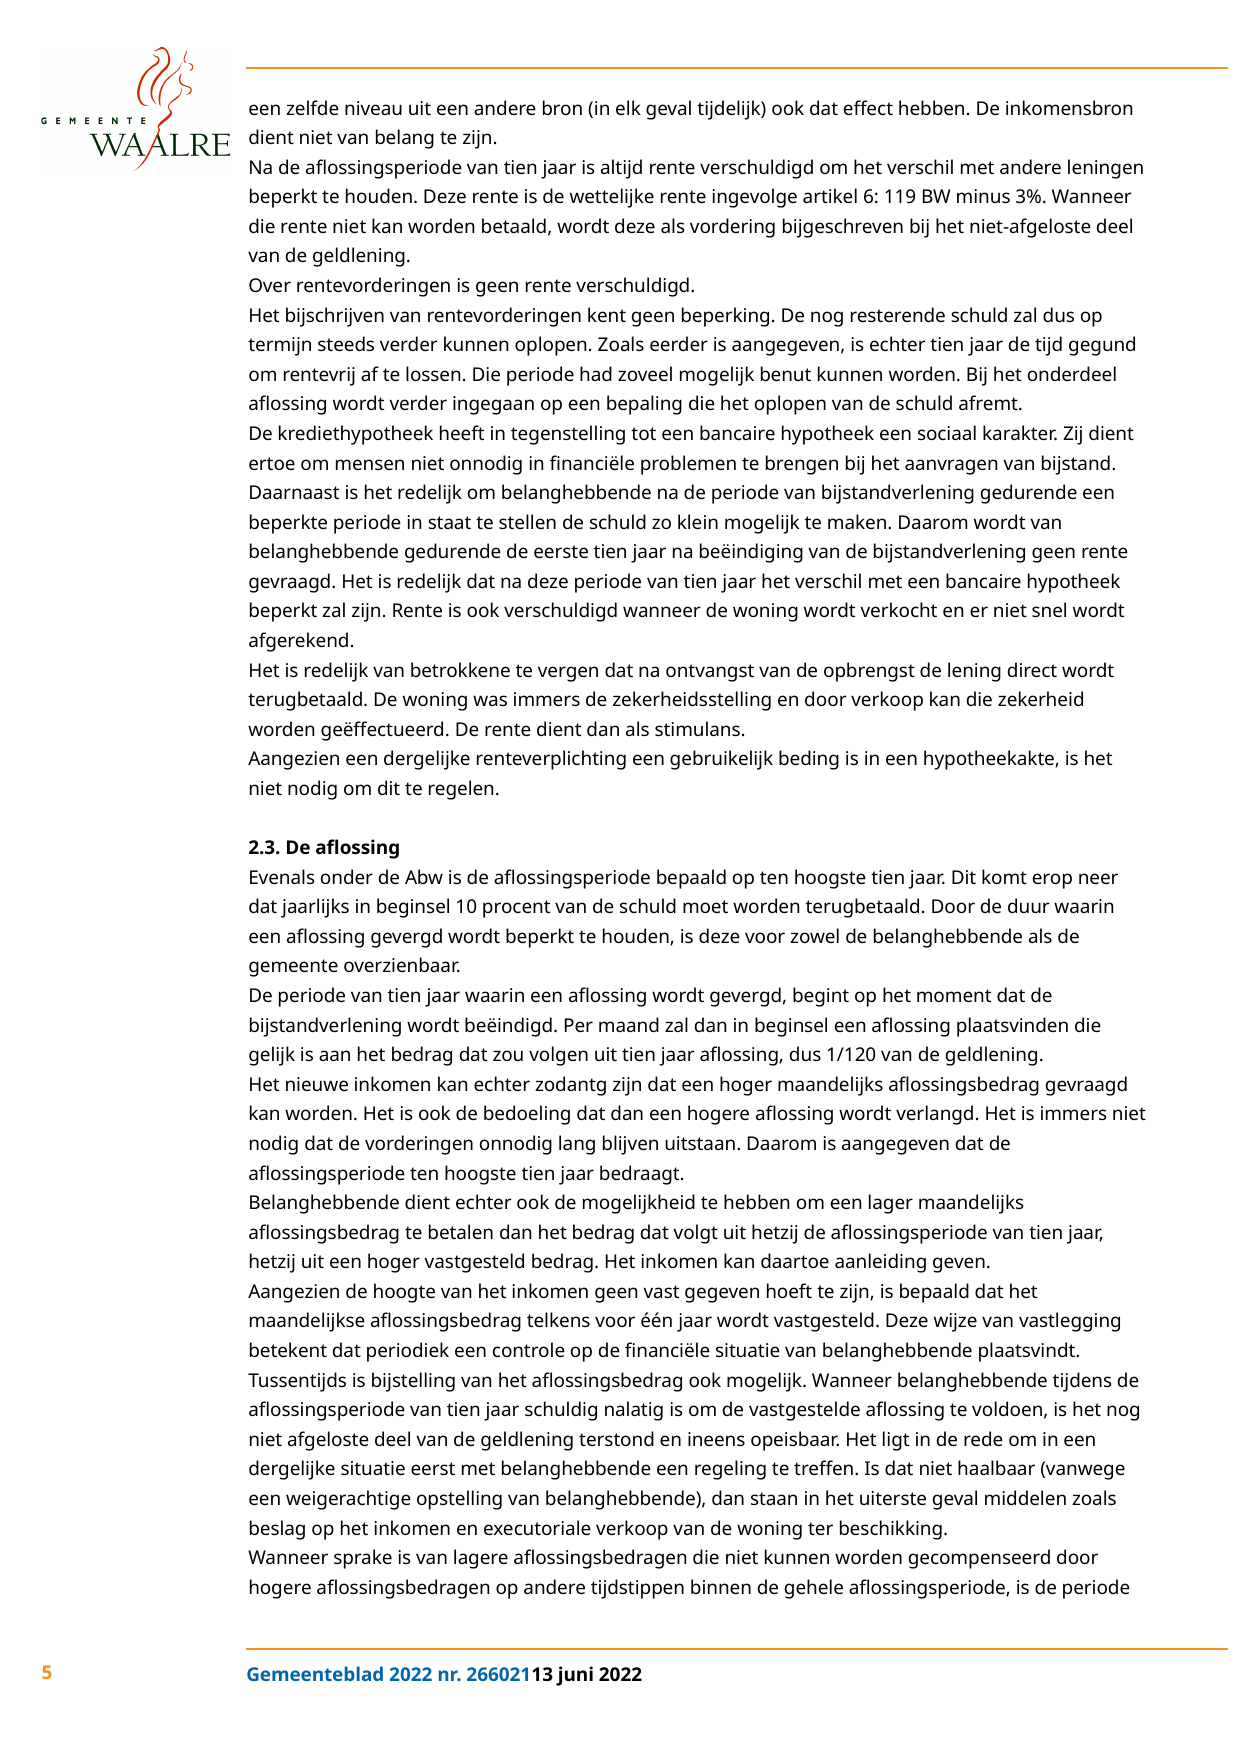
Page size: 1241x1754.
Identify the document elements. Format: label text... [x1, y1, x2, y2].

text Over rentevorderingen is geen rente verschuldigd. [248, 272, 1152, 298]
picture [41, 47, 231, 172]
text Belanghebbende dient echter ook de mogelijkheid te hebben om een lager maandelijks aflossingsbedrag te betalen dan het bedrag dat volgt uit hetzij de aflossingsperiode van tien jaar, hetzij uit een hoger vastgesteld bedrag. Het inkomen kan daartoe aanleiding geven. [248, 1189, 1152, 1274]
text De krediethypotheek heeft in tegenstelling tot een bancaire hypotheek een sociaal karakter. Zij dient ertoe om mensen niet onnodig in financiële problemen te brengen bij het aanvragen van bijstand. [248, 420, 1152, 476]
text De periode van tien jaar waarin een aflossing wordt gevergd, begint op het moment dat de bijstandverlening wordt beëindigd. Per maand zal dan in beginsel een aflossing plaatsvinden die gelijk is aan het bedrag dat zou volgen uit tien jaar aflossing, dus 1/120 van de geldlening. [248, 982, 1152, 1067]
text Na de aflossingsperiode van tien jaar is altijd rente verschuldigd om het verschil met andere leningen beperkt te houden. Deze rente is de wettelijke rente ingevolge artikel 6: 119 BW minus 3%. Wanneer die rente niet kan worden betaald, wordt deze als vordering bijgeschreven bij het niet-afgeloste deel van de geldlening. [248, 154, 1152, 268]
text Aangezien de hoogte van het inkomen geen vast gegeven hoeft te zijn, is bepaald dat het maandelijkse aflossingsbedrag telkens voor één jaar wordt vastgesteld. Deze wijze van vastlegging betekent dat periodiek een controle op de financiële situatie van belanghebbende plaatsvindt. Tussentijds is bijstelling van het aflossingsbedrag ook mogelijk. Wanneer belanghebbende tijdens de aflossingsperiode van tien jaar schuldig nalatig is om de vastgestelde aflossing te voldoen, is het nog niet afgeloste deel van de geldlening terstond en ineens opeisbaar. Het ligt in de rede om in een dergelijke situatie eerst met belanghebbende een regeling te treffen. Is dat niet haalbaar (vanwege een weigerachtige opstelling van belanghebbende), dan staan in het uiterste geval middelen zoals beslag op het inkomen en executoriale verkoop van de woning ter beschikking. [248, 1278, 1152, 1541]
text Het nieuwe inkomen kan echter zodantg zijn dat een hoger maandelijks aflossingsbedrag gevraagd kan worden. Het is ook de bedoeling dat dan een hogere aflossing wordt verlangd. Het is immers niet nodig dat de vorderingen onnodig lang blijven uitstaan. Daarom is aangegeven dat de aflossingsperiode ten hoogste tien jaar bedraagt. [248, 1071, 1152, 1186]
text Evenals onder de Abw is de aflossingsperiode bepaald op ten hoogste tien jaar. Dit komt erop neer dat jaarlijks in beginsel 10 procent van de schuld moet worden terugbetaald. Door de duur waarin een aflossing gevergd wordt beperkt te houden, is deze voor zowel de belanghebbende als de gemeente overzienbaar. [248, 864, 1152, 978]
text Het is redelijk van betrokkene te vergen dat na ontvangst van de opbrengst de lening direct wordt terugbetaald. De woning was immers de zekerheidsstelling en door verkoop kan die zekerheid worden geëffectueerd. De rente dient dan als stimulans. [248, 657, 1152, 742]
text een zelfde niveau uit een andere bron (in elk geval tijdelijk) ook dat effect hebben. De inkomensbron dient niet van belang te zijn. [248, 95, 1152, 150]
text 2.3. De aflossing [248, 834, 1152, 860]
text Wanneer sprake is van lagere aflossingsbedragen die niet kunnen worden gecompenseerd door hogere aflossingsbedragen op andere tijdstippen binnen de gehele aflossingsperiode, is de periode [248, 1544, 1152, 1600]
text Het bijschrijven van rentevorderingen kent geen beperking. De nog resterende schuld zal dus op termijn steeds verder kunnen oplopen. Zoals eerder is aangegeven, is echter tien jaar de tijd gegund om rentevrij af te lossen. Die periode had zoveel mogelijk benut kunnen worden. Bij het onderdeel aflossing wordt verder ingegaan op een bepaling die het oplopen van de schuld afremt. [248, 302, 1152, 416]
text Aangezien een dergelijke renteverplichting een gebruikelijk beding is in een hypotheekakte, is het niet nodig om dit te regelen. [248, 746, 1152, 801]
text Daarnaast is het redelijk om belanghebbende na de periode van bijstandverlening gedurende een beperkte periode in staat te stellen de schuld zo klein mogelijk te maken. Daarom wordt van belanghebbende gedurende de eerste tien jaar na beëindiging van de bijstandverlening geen rente gevraagd. Het is redelijk dat na deze periode van tien jaar het verschil met een bancaire hypotheek beperkt zal zijn. Rente is ook verschuldigd wanneer de woning wordt verkocht en er niet snel wordt afgerekend. [248, 479, 1152, 653]
